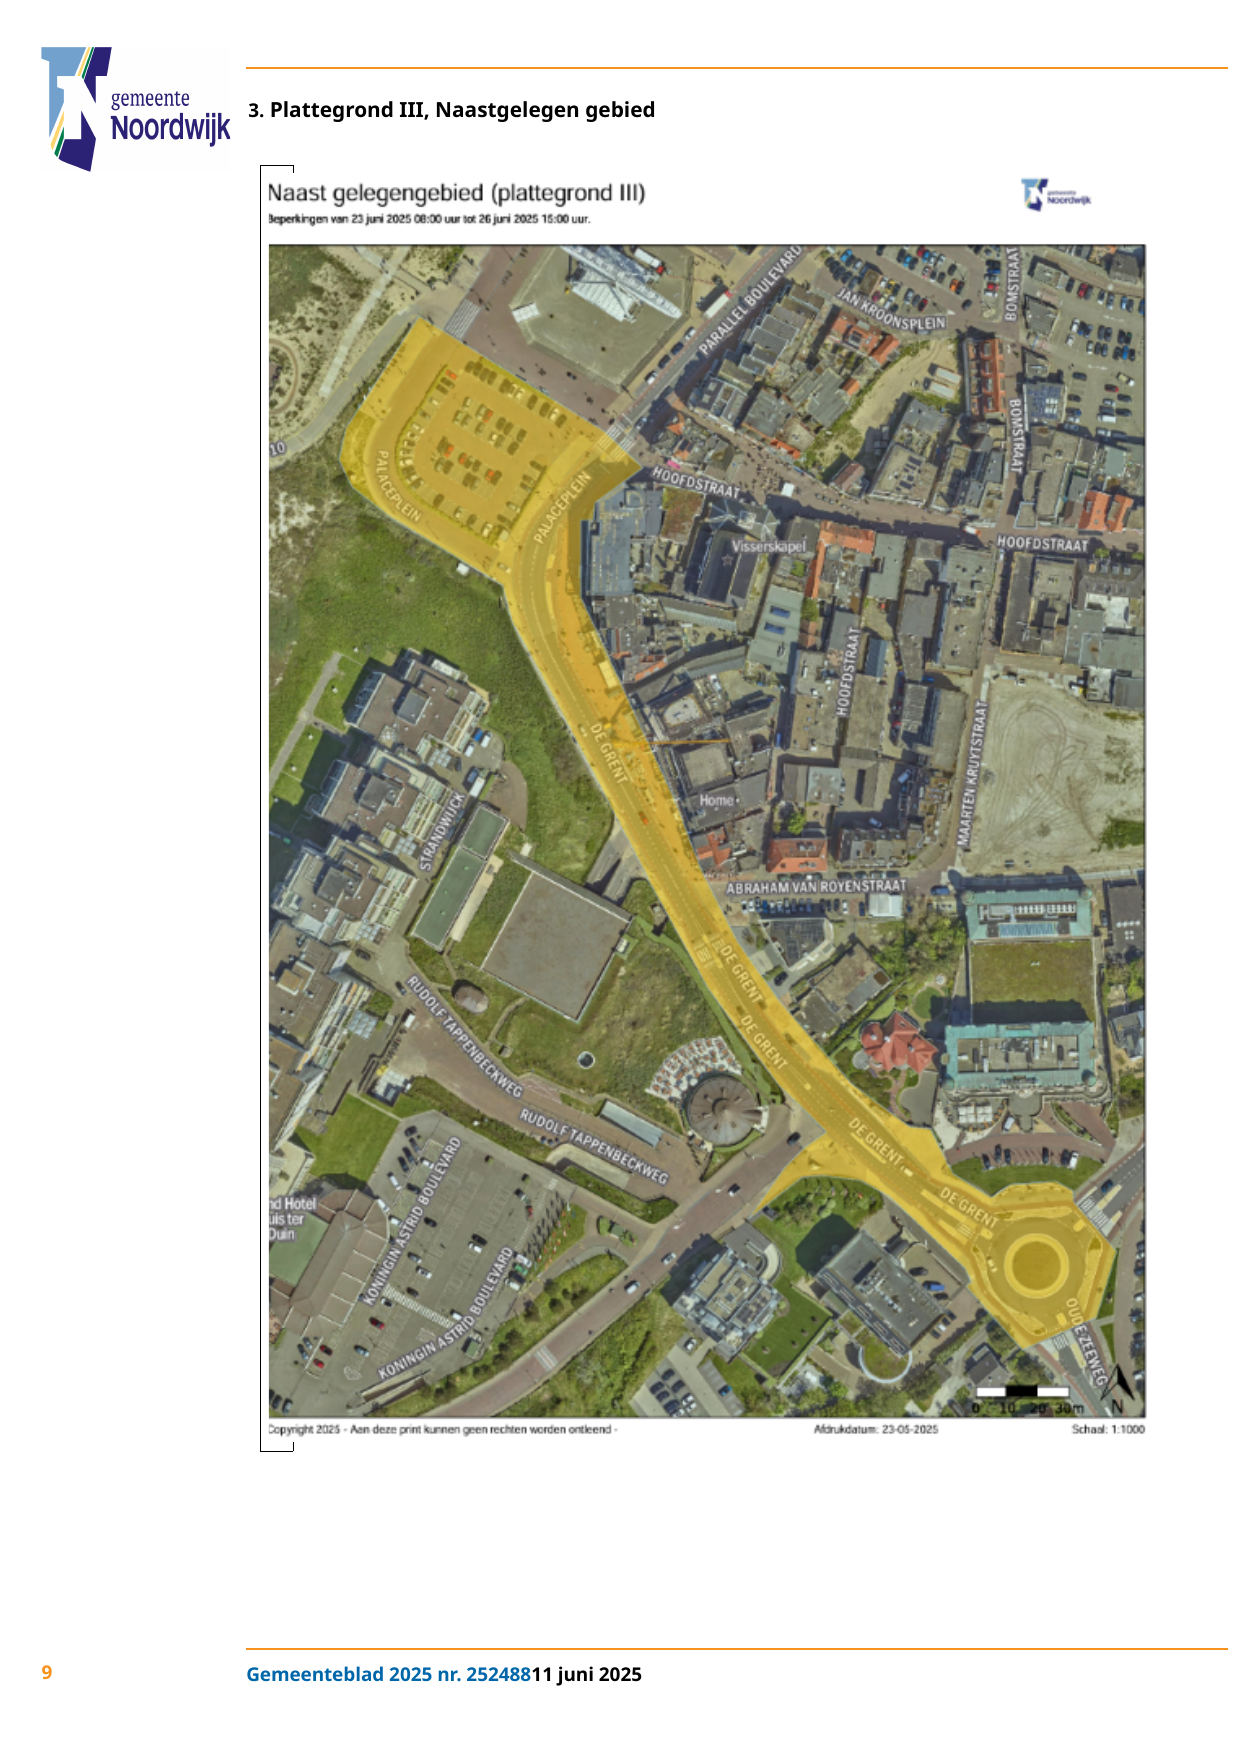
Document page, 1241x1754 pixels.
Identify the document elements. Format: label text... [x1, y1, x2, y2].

text 3. Plattegrond III, Naastgelegen gebied [248, 95, 1152, 123]
picture [268, 173, 1155, 1442]
picture [41, 47, 231, 172]
